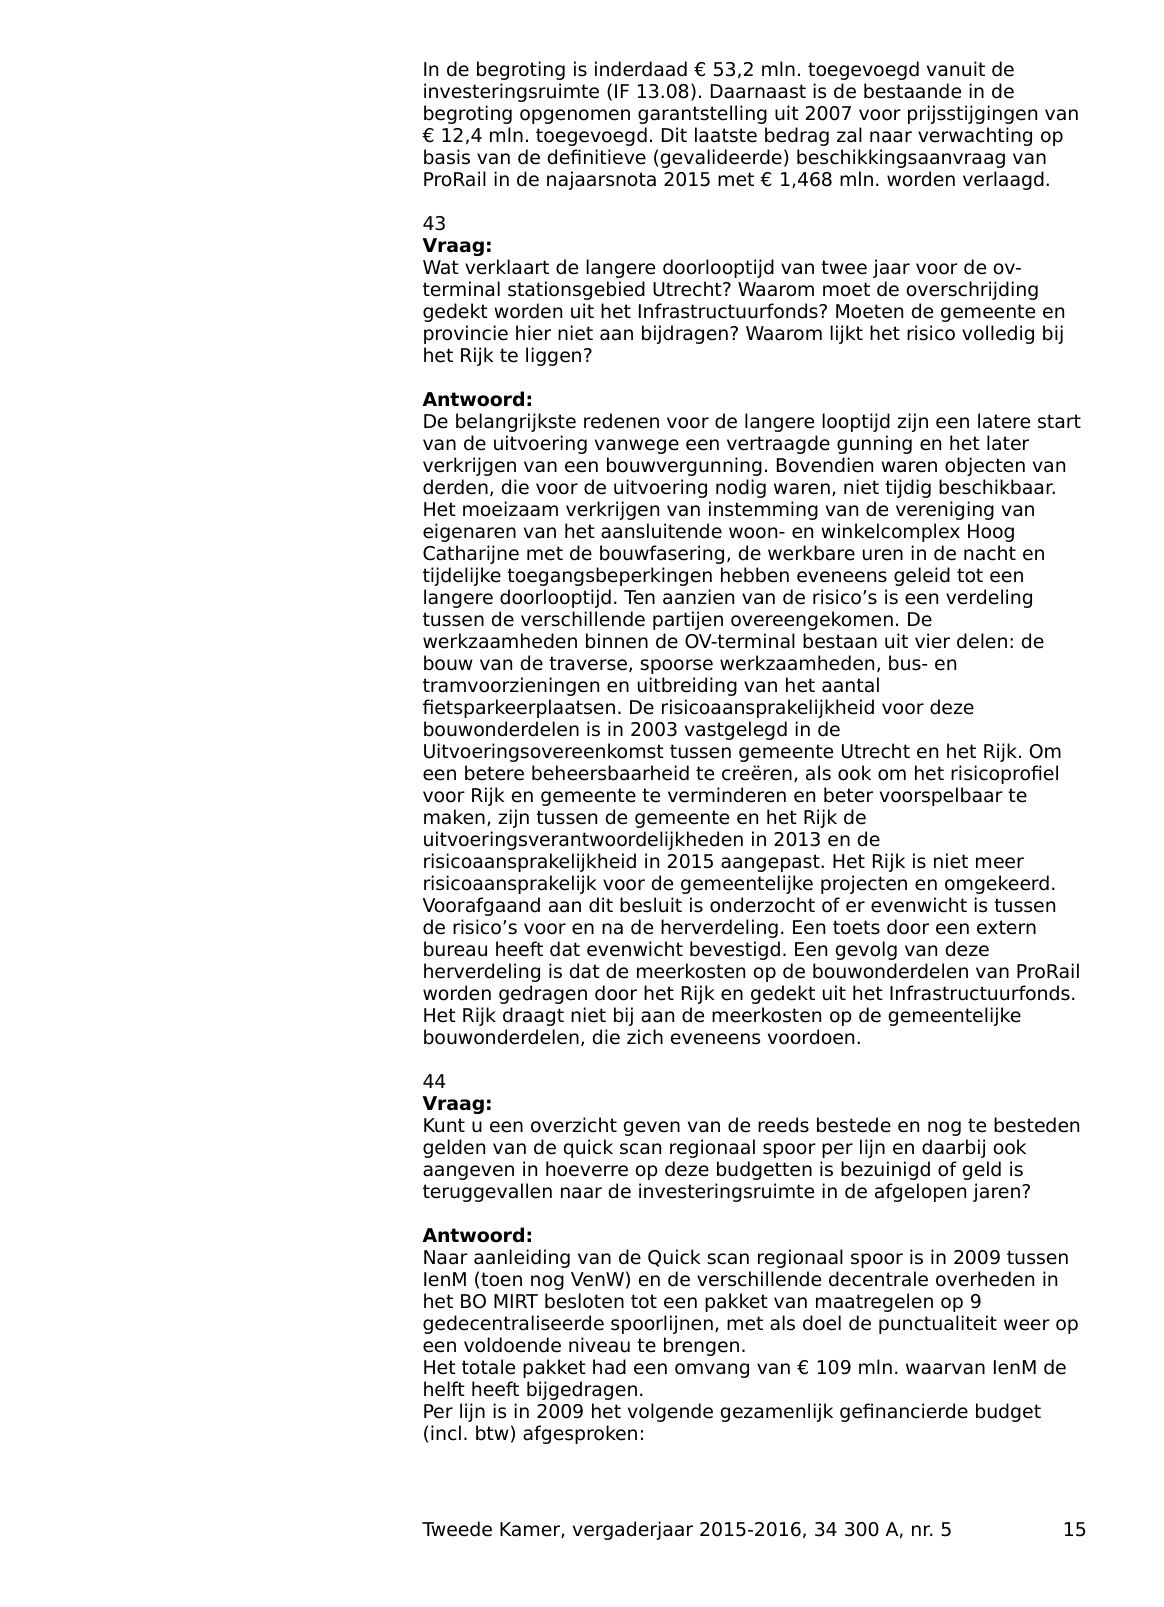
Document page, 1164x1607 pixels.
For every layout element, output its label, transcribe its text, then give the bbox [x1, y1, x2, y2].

text Vraag: [422, 1093, 1087, 1115]
text Naar aanleiding van de Quick scan regionaal spoor is in 2009 tussen IenM (toen nog VenW) en de verschillende decentrale overheden in het BO MIRT besloten tot een pakket van maatregelen op 9 gedecentraliseerde spoorlijnen, met als doel de punctualiteit weer op een voldoende niveau te brengen. [422, 1247, 1087, 1357]
text Antwoord: [422, 1225, 1087, 1247]
text Wat verklaart de langere doorlooptijd van twee jaar voor de ov-terminal stationsgebied Utrecht? Waarom moet de overschrijding gedekt worden uit het Infrastructuurfonds? Moeten de gemeente en provincie hier niet aan bijdragen? Waarom lijkt het risico volledig bij het Rijk te liggen? [422, 257, 1087, 367]
text Vraag: [422, 235, 1087, 257]
text Kunt u een overzicht geven van de reeds bestede en nog te besteden gelden van de quick scan regionaal spoor per lijn en daarbij ook aangeven in hoeverre op deze budgetten is bezuinigd of geld is teruggevallen naar de investeringsruimte in de afgelopen jaren? [422, 1115, 1087, 1203]
text 44 [422, 1071, 1087, 1093]
text 43 [422, 213, 1087, 235]
text In de begroting is inderdaad € 53,2 mln. toegevoegd vanuit de investeringsruimte (IF 13.08). Daarnaast is de bestaande in de begroting opgenomen garantstelling uit 2007 voor prijsstijgingen van € 12,4 mln. toegevoegd. Dit laatste bedrag zal naar verwachting op basis van de definitieve (gevalideerde) beschikkingsaanvraag van ProRail in de najaarsnota 2015 met € 1,468 mln. worden verlaagd. [422, 59, 1087, 191]
text Per lijn is in 2009 het volgende gezamenlijk gefinancierde budget (incl. btw) afgesproken: [422, 1401, 1087, 1444]
text Het totale pakket had een omvang van € 109 mln. waarvan IenM de helft heeft bijgedragen. [422, 1357, 1087, 1401]
text Antwoord: [422, 389, 1087, 411]
text De belangrijkste redenen voor de langere looptijd zijn een latere start van de uitvoering vanwege een vertraagde gunning en het later verkrijgen van een bouwvergunning. Bovendien waren objecten van derden, die voor de uitvoering nodig waren, niet tijdig beschikbaar. Het moeizaam verkrijgen van instemming van de vereniging van eigenaren van het aansluitende woon- en winkelcomplex Hoog Catharijne met de bouwfasering, de werkbare uren in de nacht en tijdelijke toegangsbeperkingen hebben eveneens geleid tot een langere doorlooptijd. Ten aanzien van de risico’s is een verdeling tussen de verschillende partijen overeengekomen. De werkzaamheden binnen de OV-terminal bestaan uit vier delen: de bouw van de traverse, spoorse werkzaamheden, bus- en tramvoorzieningen en uitbreiding van het aantal fietsparkeerplaatsen. De risicoaansprakelijkheid voor deze bouwonderdelen is in 2003 vastgelegd in de Uitvoeringsovereenkomst tussen gemeente Utrecht en het Rijk. Om een betere beheersbaarheid te creëren, als ook om het risicoprofiel voor Rijk en gemeente te verminderen en beter voorspelbaar te maken, zijn tussen de gemeente en het Rijk de uitvoeringsverantwoordelijkheden in 2013 en de risicoaansprakelijkheid in 2015 aangepast. Het Rijk is niet meer risicoaansprakelijk voor de gemeentelijke projecten en omgekeerd. Voorafgaand aan dit besluit is onderzocht of er evenwicht is tussen de risico’s voor en na de herverdeling. Een toets door een extern bureau heeft dat evenwicht bevestigd. Een gevolg van deze herverdeling is dat de meerkosten op de bouwonderdelen van ProRail worden gedragen door het Rijk en gedekt uit het Infrastructuurfonds. Het Rijk draagt niet bij aan de meerkosten op de gemeentelijke bouwonderdelen, die zich eveneens voordoen. [422, 411, 1087, 1048]
